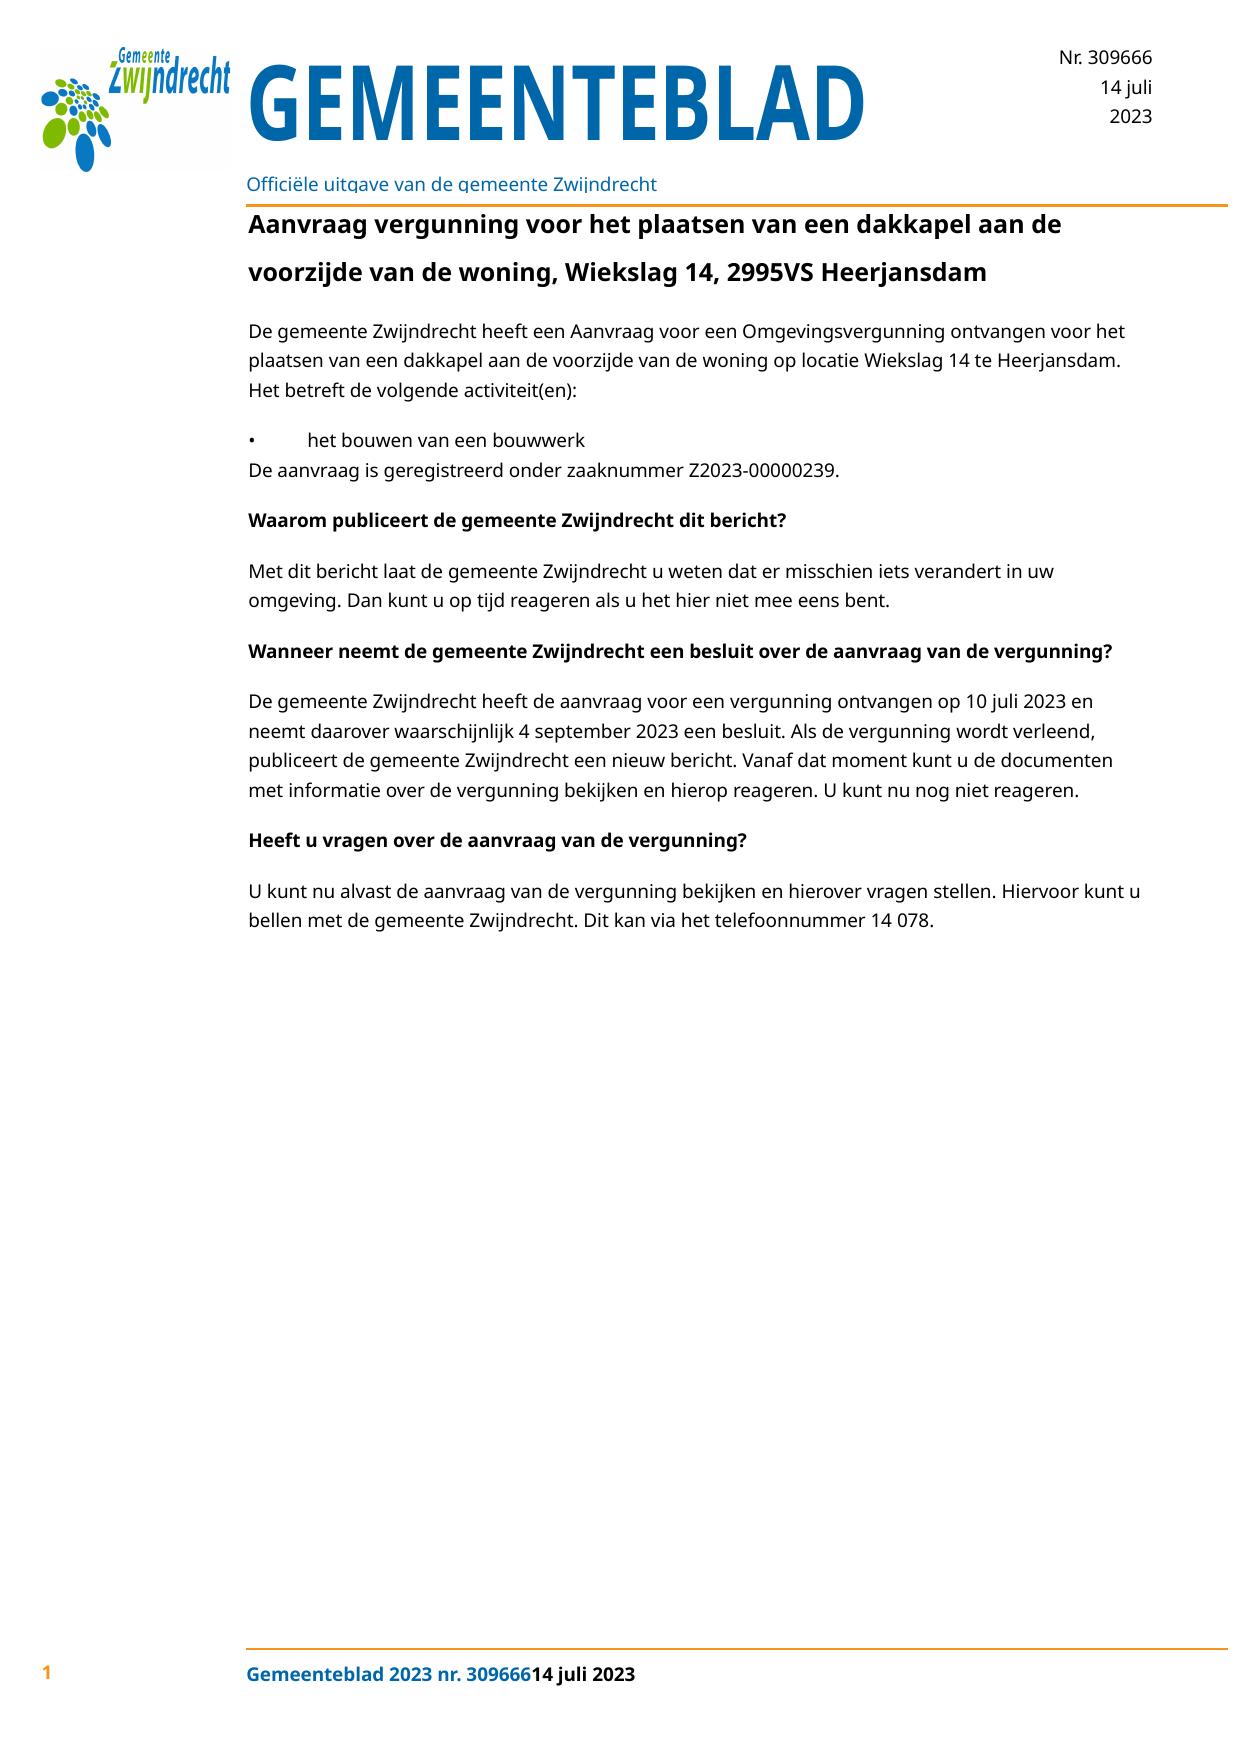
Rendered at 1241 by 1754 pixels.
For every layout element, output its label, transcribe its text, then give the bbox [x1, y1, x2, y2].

text De aanvraag is geregistreerd onder zaaknummer Z2023-00000239. [248, 457, 1152, 483]
text Heeft u vragen over de aanvraag van de vergunning? [248, 827, 1152, 853]
text De gemeente Zwijndrecht heeft de aanvraag voor een vergunning ontvangen op 10 juli 2023 en neemt daarover waarschijnlijk 4 september 2023 een besluit. Als de vergunning wordt verleend, publiceert de gemeente Zwijndrecht een nieuw bericht. Vanaf dat moment kunt u de documenten met informatie over de vergunning bekijken en hierop reageren. U kunt nu nog niet reageren. [248, 688, 1152, 803]
text De gemeente Zwijndrecht heeft een Aanvraag voor een Omgevingsvergunning ontvangen voor het plaatsen van een dakkapel aan de voorzijde van de woning op locatie Wiekslag 14 te Heerjansdam. Het betreft de volgende activiteit(en): [248, 318, 1152, 403]
text U kunt nu alvast de aanvraag van de vergunning bekijken en hierover vragen stellen. Hiervoor kunt u bellen met de gemeente Zwijndrecht. Dit kan via het telefoonnummer 14 078. [248, 878, 1152, 933]
text Met dit bericht laat de gemeente Zwijndrecht u weten dat er misschien iets verandert in uw omgeving. Dan kunt u op tijd reageren als u het hier niet mee eens bent. [248, 558, 1152, 613]
picture [41, 47, 231, 172]
text Waarom publiceert de gemeente Zwijndrecht dit bericht? [248, 507, 1152, 533]
text Aanvraag vergunning voor het plaatsen van een dakkapel aan de voorzijde van de woning, Wiekslag 14, 2995VS Heerjansdam [248, 207, 1152, 288]
list het bouwen van een bouwwerk [248, 427, 1152, 453]
text Wanneer neemt de gemeente Zwijndrecht een besluit over de aanvraag van de vergunning? [248, 638, 1152, 664]
